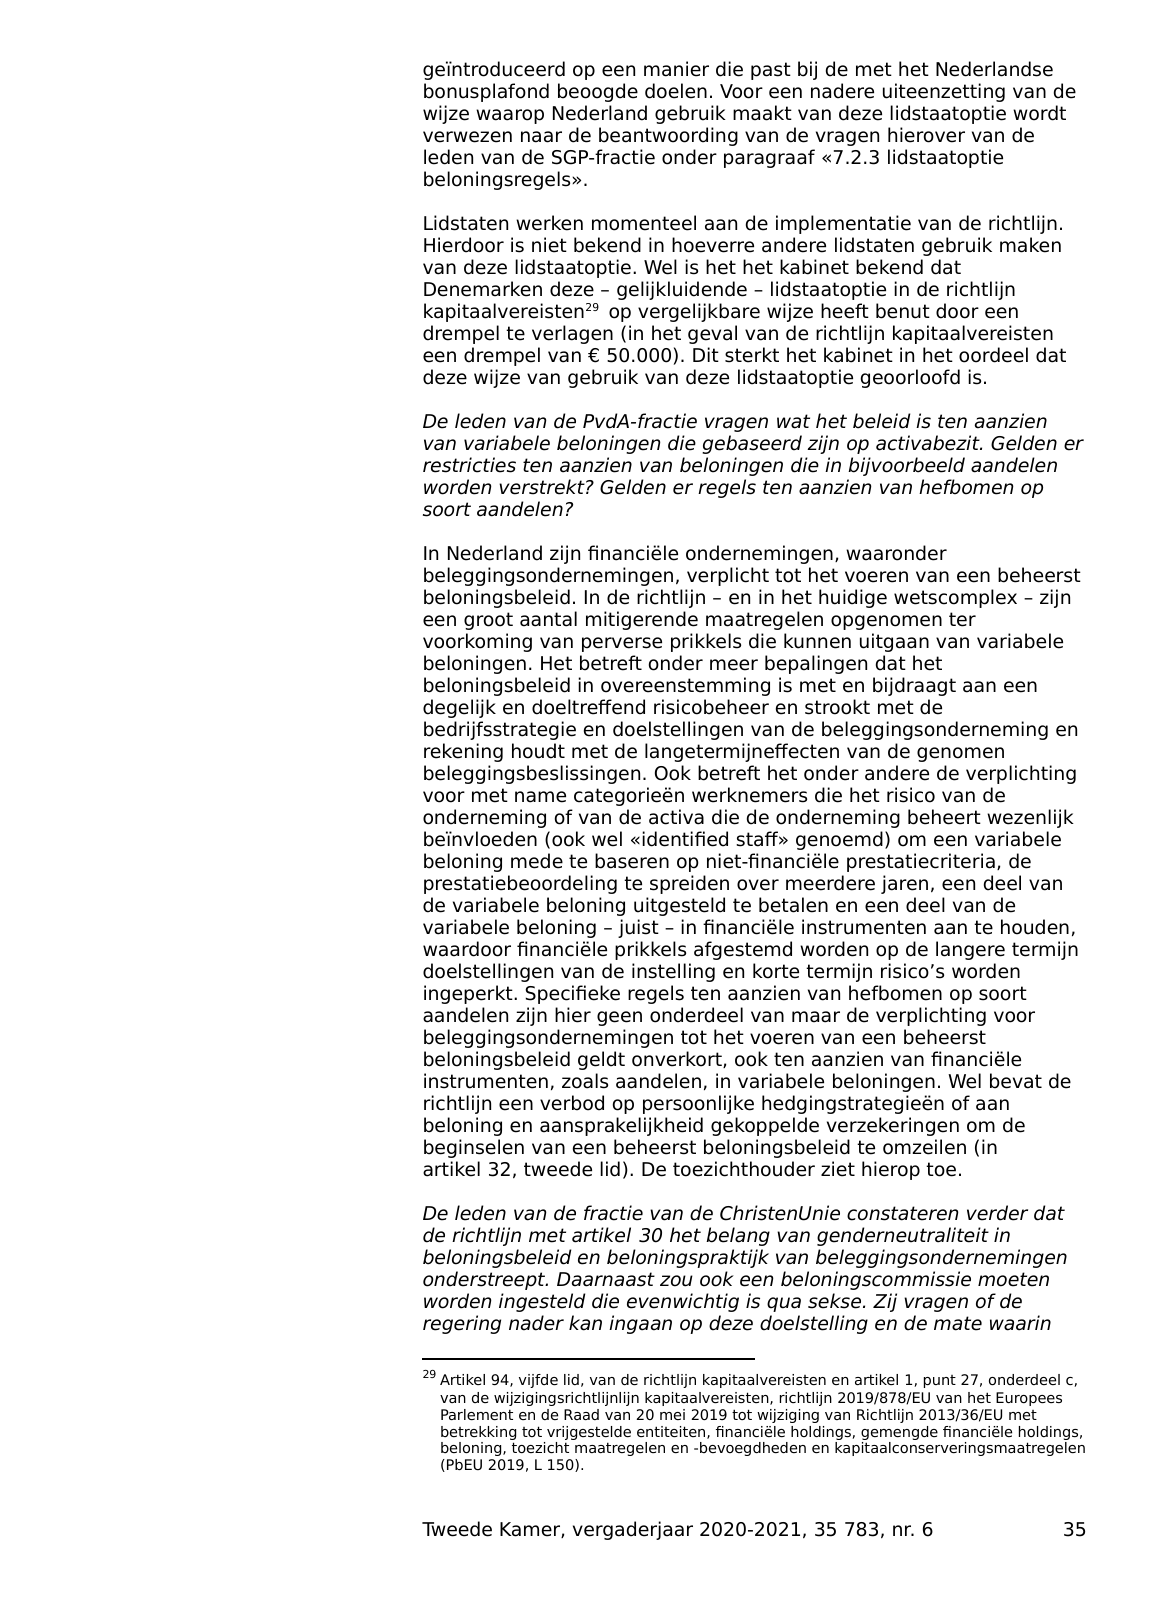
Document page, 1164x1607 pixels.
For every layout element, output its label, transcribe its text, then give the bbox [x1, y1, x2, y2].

text geïntroduceerd op een manier die past bij de met het Nederlandse bonusplafond beoogde doelen. Voor een nadere uiteenzetting van de wijze waarop Nederland gebruik maakt van deze lidstaatoptie wordt verwezen naar de beantwoording van de vragen hierover van de leden van de SGP-fractie onder paragraaf «7.2.3 lidstaatoptie beloningsregels». [422, 59, 1087, 191]
text De leden van de fractie van de ChristenUnie constateren verder dat de richtlijn met artikel 30 het belang van genderneutraliteit in beloningsbeleid en beloningspraktijk van beleggingsondernemingen onderstreept. Daarnaast zou ook een beloningscommissie moeten worden ingesteld die evenwichtig is qua sekse. Zij vragen of de regering nader kan ingaan op deze doelstelling en de mate waarin [422, 1203, 1087, 1335]
text In Nederland zijn financiële ondernemingen, waaronder beleggingsondernemingen, verplicht tot het voeren van een beheerst beloningsbeleid. In de richtlijn – en in het huidige wetscomplex – zijn een groot aantal mitigerende maatregelen opgenomen ter voorkoming van perverse prikkels die kunnen uitgaan van variabele beloningen. Het betreft onder meer bepalingen dat het beloningsbeleid in overeenstemming is met en bijdraagt aan een degelijk en doeltreffend risicobeheer en strookt met de bedrijfsstrategie en doelstellingen van de beleggingsonderneming en rekening houdt met de langetermijneffecten van de genomen beleggingsbeslissingen. Ook betreft het onder andere de verplichting voor met name categorieën werknemers die het risico van de onderneming of van de activa die de onderneming beheert wezenlijk beïnvloeden (ook wel «identified staff» genoemd) om een variabele beloning mede te baseren op niet-financiële prestatiecriteria, de prestatiebeoordeling te spreiden over meerdere jaren, een deel van de variabele beloning uitgesteld te betalen en een deel van de variabele beloning – juist – in financiële instrumenten aan te houden, waardoor financiële prikkels afgestemd worden op de langere termijn doelstellingen van de instelling en korte termijn risico’s worden ingeperkt. Specifieke regels ten aanzien van hefbomen op soort aandelen zijn hier geen onderdeel van maar de verplichting voor beleggingsondernemingen tot het voeren van een beheerst beloningsbeleid geldt onverkort, ook ten aanzien van financiële instrumenten, zoals aandelen, in variabele beloningen. Wel bevat de richtlijn een verbod op persoonlijke hedgingstrategieën of aan beloning en aansprakelijkheid gekoppelde verzekeringen om de beginselen van een beheerst beloningsbeleid te omzeilen (in artikel 32, tweede lid). De toezichthouder ziet hierop toe. [422, 543, 1087, 1181]
text De leden van de PvdA-fractie vragen wat het beleid is ten aanzien van variabele beloningen die gebaseerd zijn op activabezit. Gelden er restricties ten aanzien van beloningen die in bijvoorbeeld aandelen worden verstrekt? Gelden er regels ten aanzien van hefbomen op soort aandelen? [422, 411, 1087, 521]
text Artikel 94, vijfde lid, van de richtlijn kapitaalvereisten en artikel 1, punt 27, onderdeel c, van de wijzigingsrichtlijnlijn kapitaalvereisten, richtlijn 2019/878/EU van het Europees Parlement en de Raad van 20 mei 2019 tot wijziging van Richtlijn 2013/36/EU met betrekking tot vrijgestelde entiteiten, financiële holdings, gemengde financiële holdings, beloning, toezicht maatregelen en -bevoegdheden en kapitaalconserveringsmaatregelen (PbEU 2019, L 150). [422, 1368, 1087, 1474]
text Lidstaten werken momenteel aan de implementatie van de richtlijn. Hierdoor is niet bekend in hoeverre andere lidstaten gebruik maken van deze lidstaatoptie. Wel is het het kabinet bekend dat Denemarken deze – gelijkluidende – lidstaatoptie in de richtlijn kapitaalvereisten op vergelijkbare wijze heeft benut door een drempel te verlagen (in het geval van de richtlijn kapitaalvereisten een drempel van € 50.000). Dit sterkt het kabinet in het oordeel dat deze wijze van gebruik van deze lidstaatoptie geoorloofd is. [422, 213, 1087, 389]
